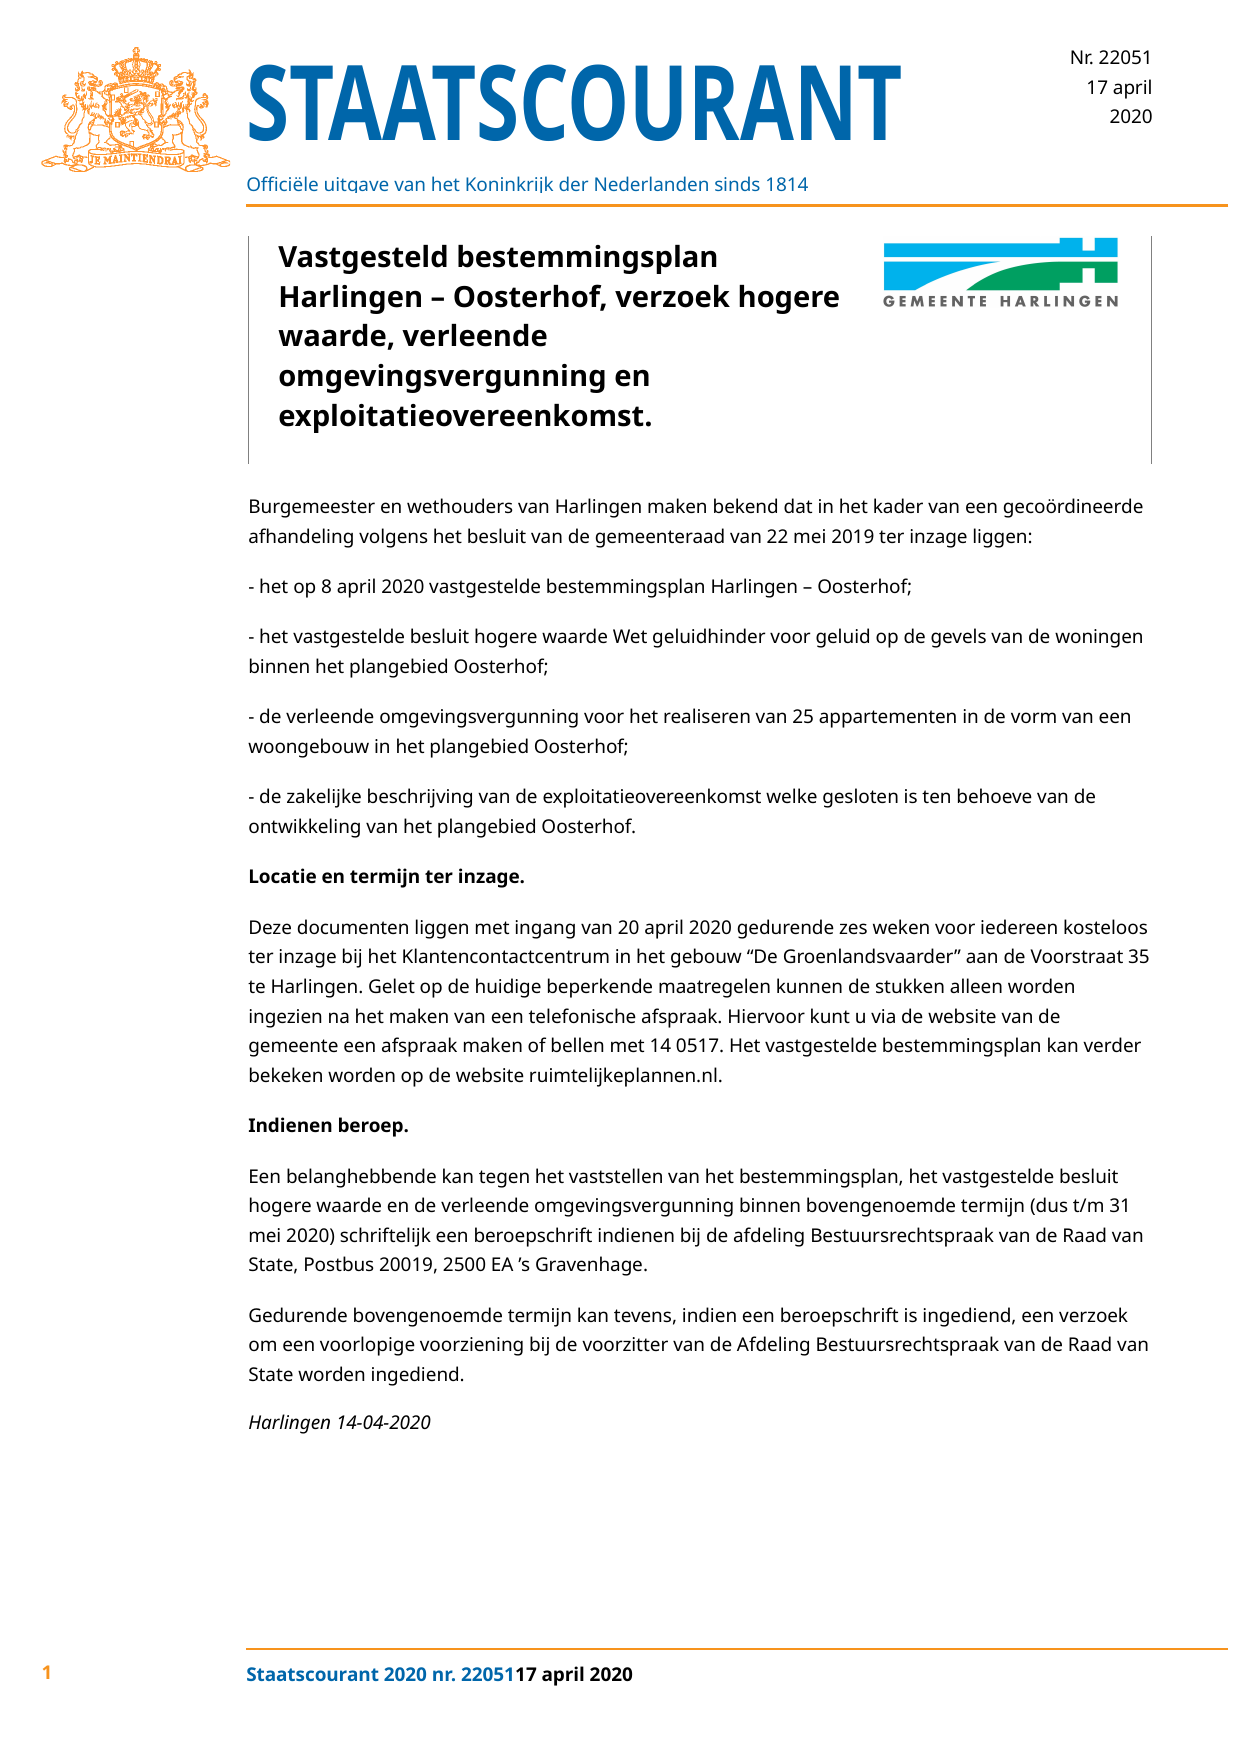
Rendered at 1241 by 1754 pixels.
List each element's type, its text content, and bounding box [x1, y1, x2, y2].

picture [882, 236, 1119, 308]
table_header Vastgesteld bestemmingsplan Harlingen – Oosterhof, verzoek hogere waarde, verleende omgevingsvergunning en exploitatieovereenkomst. [249, 236, 850, 464]
text Een belanghebbende kan tegen het vaststellen van het bestemmingsplan, het vastgestelde besluit hogere waarde en de verleende omgevingsvergunning binnen bovengenoemde termijn (dus t/m 31 mei 2020) schriftelijk een beroepschrift indienen bij de afdeling Bestuursrechtspraak van de Raad van State, Postbus 20019, 2500 EA ’s Gravenhage. [248, 1163, 1152, 1277]
text - de zakelijke beschrijving van de exploitatieovereenkomst welke gesloten is ten behoeve van de ontwikkeling van het plangebied Oosterhof. [248, 784, 1152, 839]
text Harlingen 14-04-2020 [248, 1409, 1152, 1435]
text Burgemeester en wethouders van Harlingen maken bekend dat in het kader van een gecoördineerde afhandeling volgens het besluit van de gemeenteraad van 22 mei 2019 ter inzage liggen: [248, 493, 1152, 549]
text Indienen beroep. [248, 1112, 1152, 1138]
text Gedurende bovengenoemde termijn kan tevens, indien een beroepschrift is ingediend, een verzoek om een voorlopige voorziening bij de voorzitter van de Afdeling Bestuursrechtspraak van de Raad van State worden ingediend. [248, 1302, 1152, 1387]
text Locatie en termijn ter inzage. [248, 864, 1152, 889]
text - de verleende omgevingsvergunning voor het realiseren van 25 appartementen in de vorm van een woongebouw in het plangebied Oosterhof; [248, 704, 1152, 759]
picture [41, 47, 231, 172]
text Deze documenten liggen met ingang van 20 april 2020 gedurende zes weken voor iedereen kosteloos ter inzage bij het Klantencontactcentrum in het gebouw “De Groenlandsvaarder” aan de Voorstraat 35 te Harlingen. Gelet op de huidige beperkende maatregelen kunnen de stukken alleen worden ingezien na het maken van een telefonische afspraak. Hiervoor kunt u via de website van de gemeente een afspraak maken of bellen met 14 0517. Het vastgestelde bestemmingsplan kan verder bekeken worden op de website ruimtelijkeplannen.nl. [248, 914, 1152, 1088]
text - het vastgestelde besluit hogere waarde Wet geluidhinder voor geluid op de gevels van de woningen binnen het plangebied Oosterhof; [248, 624, 1152, 679]
text - het op 8 april 2020 vastgestelde bestemmingsplan Harlingen – Oosterhof; [248, 573, 1152, 599]
table_header [850, 236, 1151, 464]
